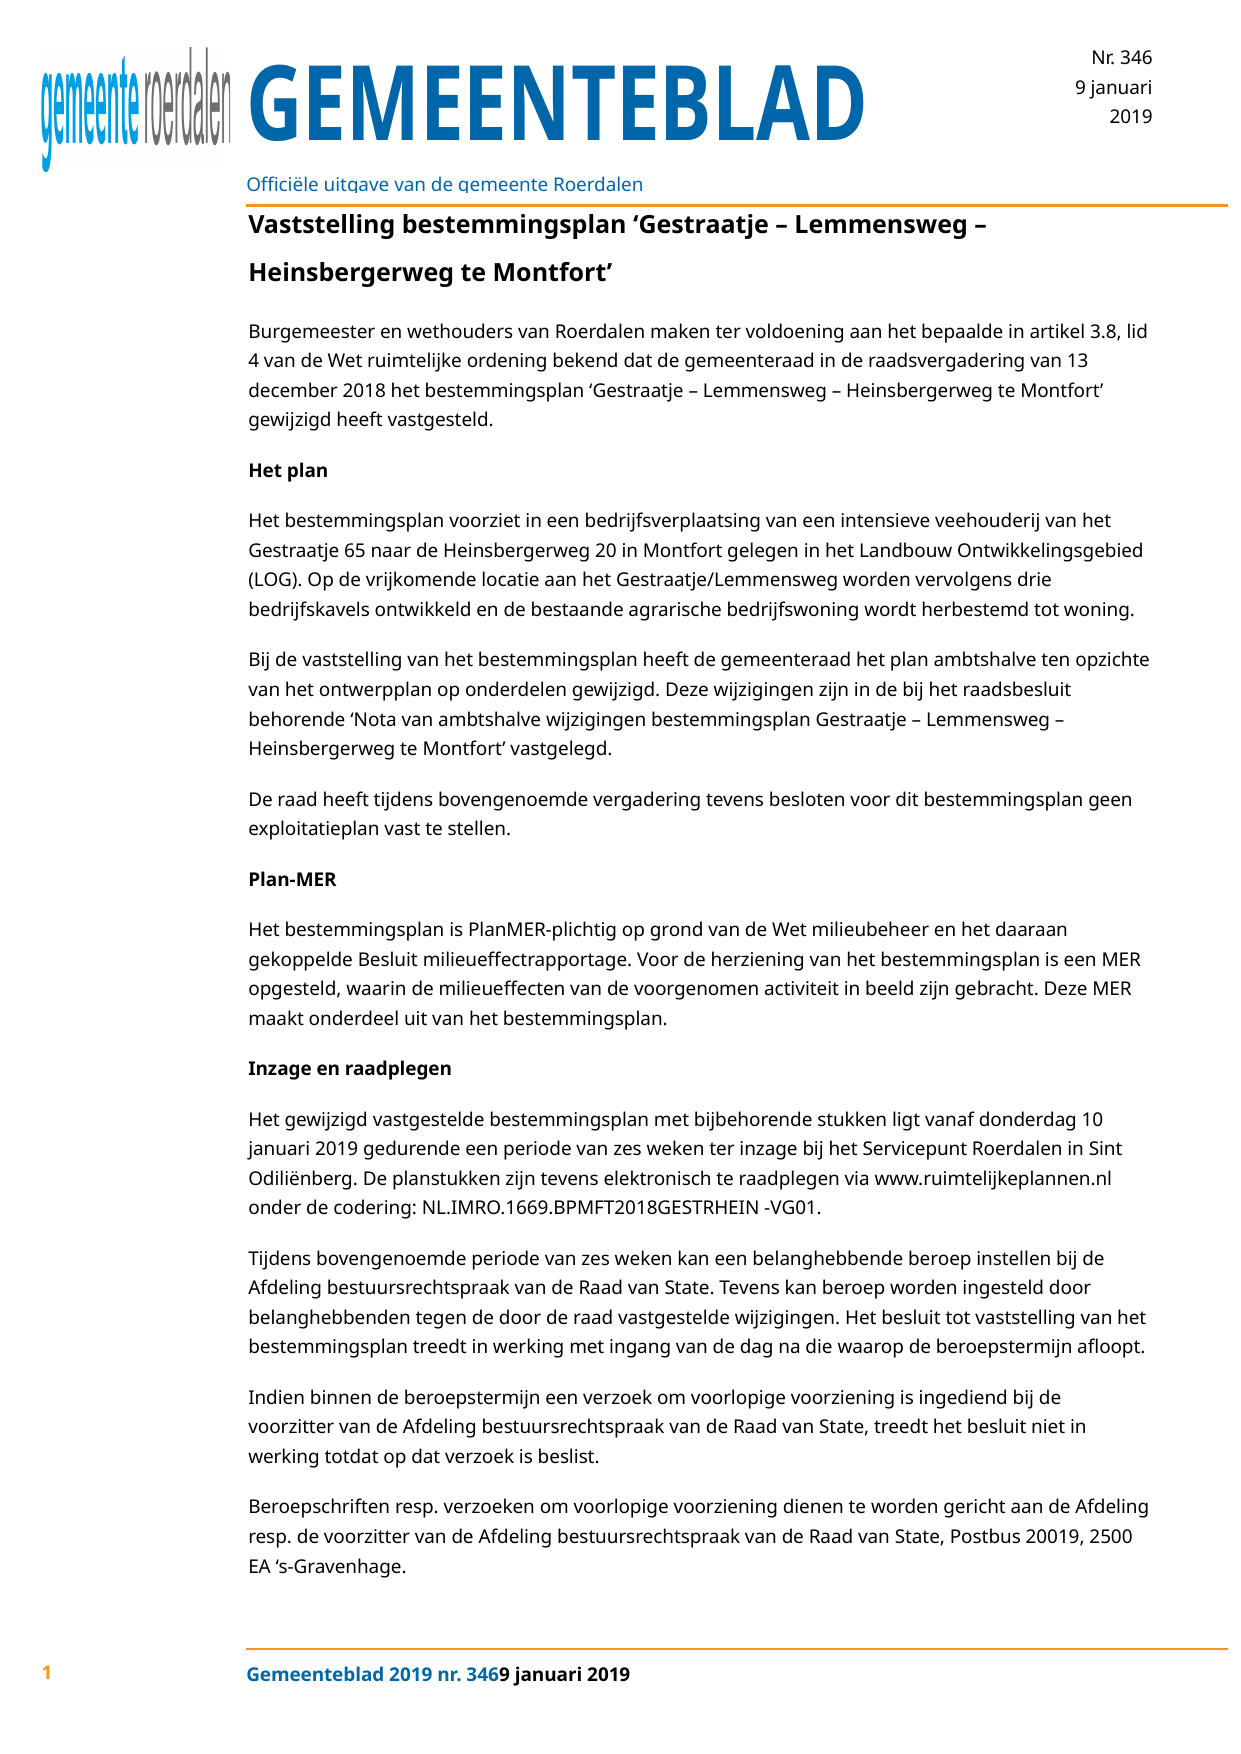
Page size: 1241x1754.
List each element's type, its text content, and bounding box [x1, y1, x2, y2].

text Het plan [248, 457, 1152, 483]
text Het gewijzigd vastgestelde bestemmingsplan met bijbehorende stukken ligt vanaf donderdag 10 januari 2019 gedurende een periode van zes weken ter inzage bij het Servicepunt Roerdalen in Sint Odiliënberg. De planstukken zijn tevens elektronisch te raadplegen via www.ruimtelijkeplannen.nl onder de codering: NL.IMRO.1669.BPMFT2018GESTRHEIN -VG01. [248, 1106, 1152, 1220]
text Beroepschriften resp. verzoeken om voorlopige voorziening dienen te worden gericht aan de Afdeling resp. de voorzitter van de Afdeling bestuursrechtspraak van de Raad van State, Postbus 20019, 2500 EA ‘s-Gravenhage. [248, 1494, 1152, 1579]
text Bij de vaststelling van het bestemmingsplan heeft de gemeenteraad het plan ambtshalve ten opzichte van het ontwerpplan op onderdelen gewijzigd. Deze wijzigingen zijn in de bij het raadsbesluit behorende ‘Nota van ambtshalve wijzigingen bestemmingsplan Gestraatje – Lemmensweg – Heinsbergerweg te Montfort’ vastgelegd. [248, 647, 1152, 761]
text Plan-MER [248, 866, 1152, 892]
picture [41, 134, 48, 172]
text De raad heeft tijdens bovengenoemde vergadering tevens besloten voor dit bestemmingsplan geen exploitatieplan vast te stellen. [248, 786, 1152, 841]
text Indien binnen de beroepstermijn een verzoek om voorlopige voorziening is ingediend bij de voorzitter van de Afdeling bestuursrechtspraak van de Raad van State, treedt het besluit niet in werking totdat op dat verzoek is beslist. [248, 1384, 1152, 1469]
text Inzage en raadplegen [248, 1055, 1152, 1081]
text Het bestemmingsplan is PlanMER-plichtig op grond van de Wet milieubeheer en het daaraan gekoppelde Besluit milieueffectrapportage. Voor de herziening van het bestemmingsplan is een MER opgesteld, waarin de milieueffecten van de voorgenomen activiteit in beeld zijn gebracht. Deze MER maakt onderdeel uit van het bestemmingsplan. [248, 916, 1152, 1031]
text Tijdens bovengenoemde periode van zes weken kan een belanghebbende beroep instellen bij de Afdeling bestuursrechtspraak van de Raad van State. Tevens kan beroep worden ingesteld door belanghebbenden tegen de door de raad vastgestelde wijzigingen. Het besluit tot vaststelling van het bestemmingsplan treedt in werking met ingang van de dag na die waarop de beroepstermijn afloopt. [248, 1245, 1152, 1359]
text Het bestemmingsplan voorziet in een bedrijfsverplaatsing van een intensieve veehouderij van het Gestraatje 65 naar de Heinsbergerweg 20 in Montfort gelegen in het Landbouw Ontwikkelingsgebied (LOG). Op de vrijkomende locatie aan het Gestraatje/Lemmensweg worden vervolgens drie bedrijfskavels ontwikkeld en de bestaande agrarische bedrijfswoning wordt herbestemd tot woning. [248, 507, 1152, 622]
text Vaststelling bestemmingsplan ‘Gestraatje – Lemmensweg – Heinsbergerweg te Montfort’ [248, 207, 1152, 288]
picture [41, 47, 231, 172]
text Burgemeester en wethouders van Roerdalen maken ter voldoening aan het bepaalde in artikel 3.8, lid 4 van de Wet ruimtelijke ordening bekend dat de gemeenteraad in de raadsvergadering van 13 december 2018 het bestemmingsplan ‘Gestraatje – Lemmensweg – Heinsbergerweg te Montfort’ gewijzigd heeft vastgesteld. [248, 318, 1152, 432]
